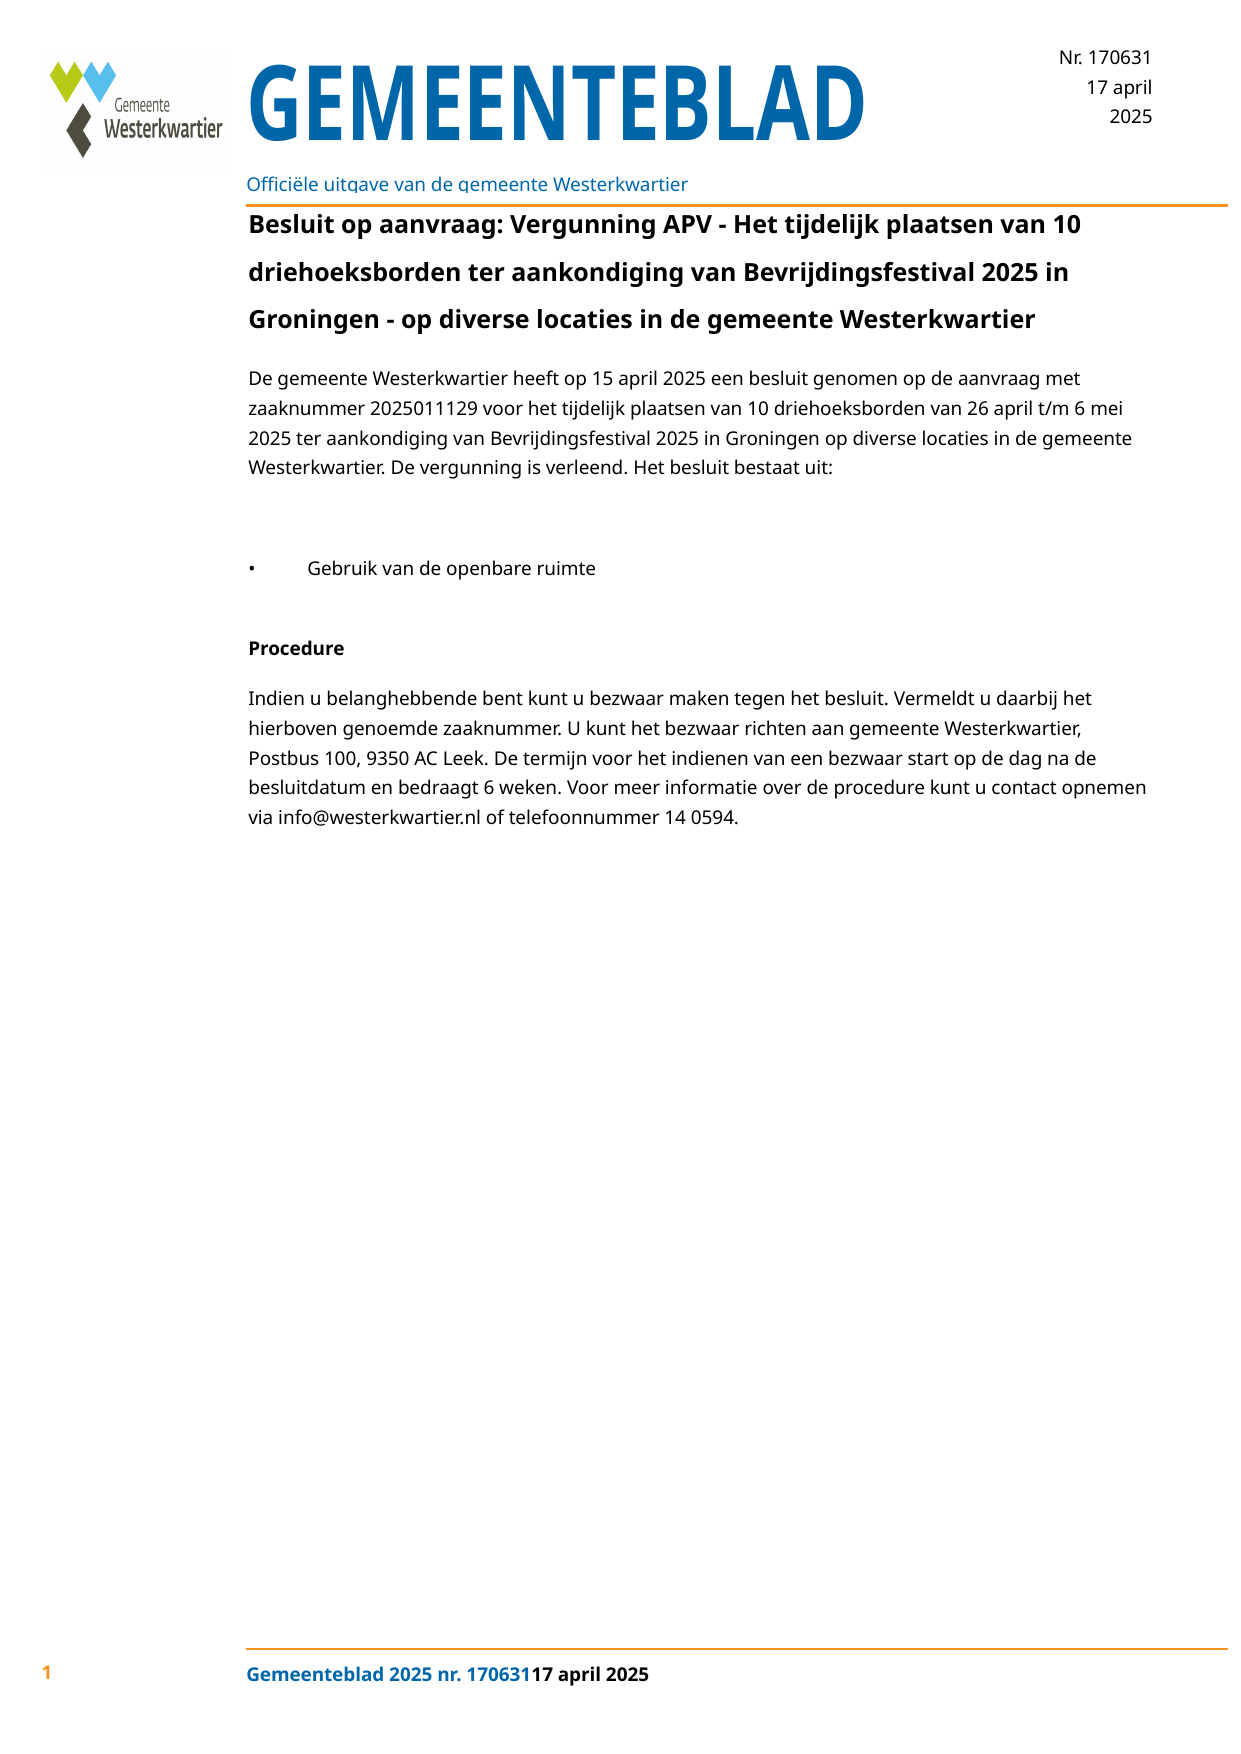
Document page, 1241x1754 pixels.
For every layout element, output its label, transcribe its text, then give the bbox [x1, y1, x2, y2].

text Besluit op aanvraag: Vergunning APV - Het tijdelijk plaatsen van 10 driehoeksborden ter aankondiging van Bevrijdingsfestival 2025 in Groningen - op diverse locaties in de gemeente Westerkwartier [248, 207, 1152, 336]
text De gemeente Westerkwartier heeft op 15 april 2025 een besluit genomen op de aanvraag met zaaknummer 2025011129 voor het tijdelijk plaatsen van 10 driehoeksborden van 26 april t/m 6 mei 2025 ter aankondiging van Bevrijdingsfestival 2025 in Groningen op diverse locaties in de gemeente Westerkwartier. De vergunning is verleend. Het besluit bestaat uit: [248, 366, 1152, 480]
text Procedure [248, 635, 1152, 661]
picture [41, 47, 231, 172]
text Indien u belanghebbende bent kunt u bezwaar maken tegen het besluit. Vermeldt u daarbij het hierboven genoemde zaaknummer. U kunt het bezwaar richten aan gemeente Westerkwartier, Postbus 100, 9350 AC Leek. De termijn voor het indienen van een bezwaar start op de dag na de besluitdatum en bedraagt 6 weken. Voor meer informatie over de procedure kunt u contact opnemen via info@westerkwartier.nl of telefoonnummer 14 0594. [248, 686, 1152, 829]
list Gebruik van de openbare ruimte [248, 555, 1152, 581]
